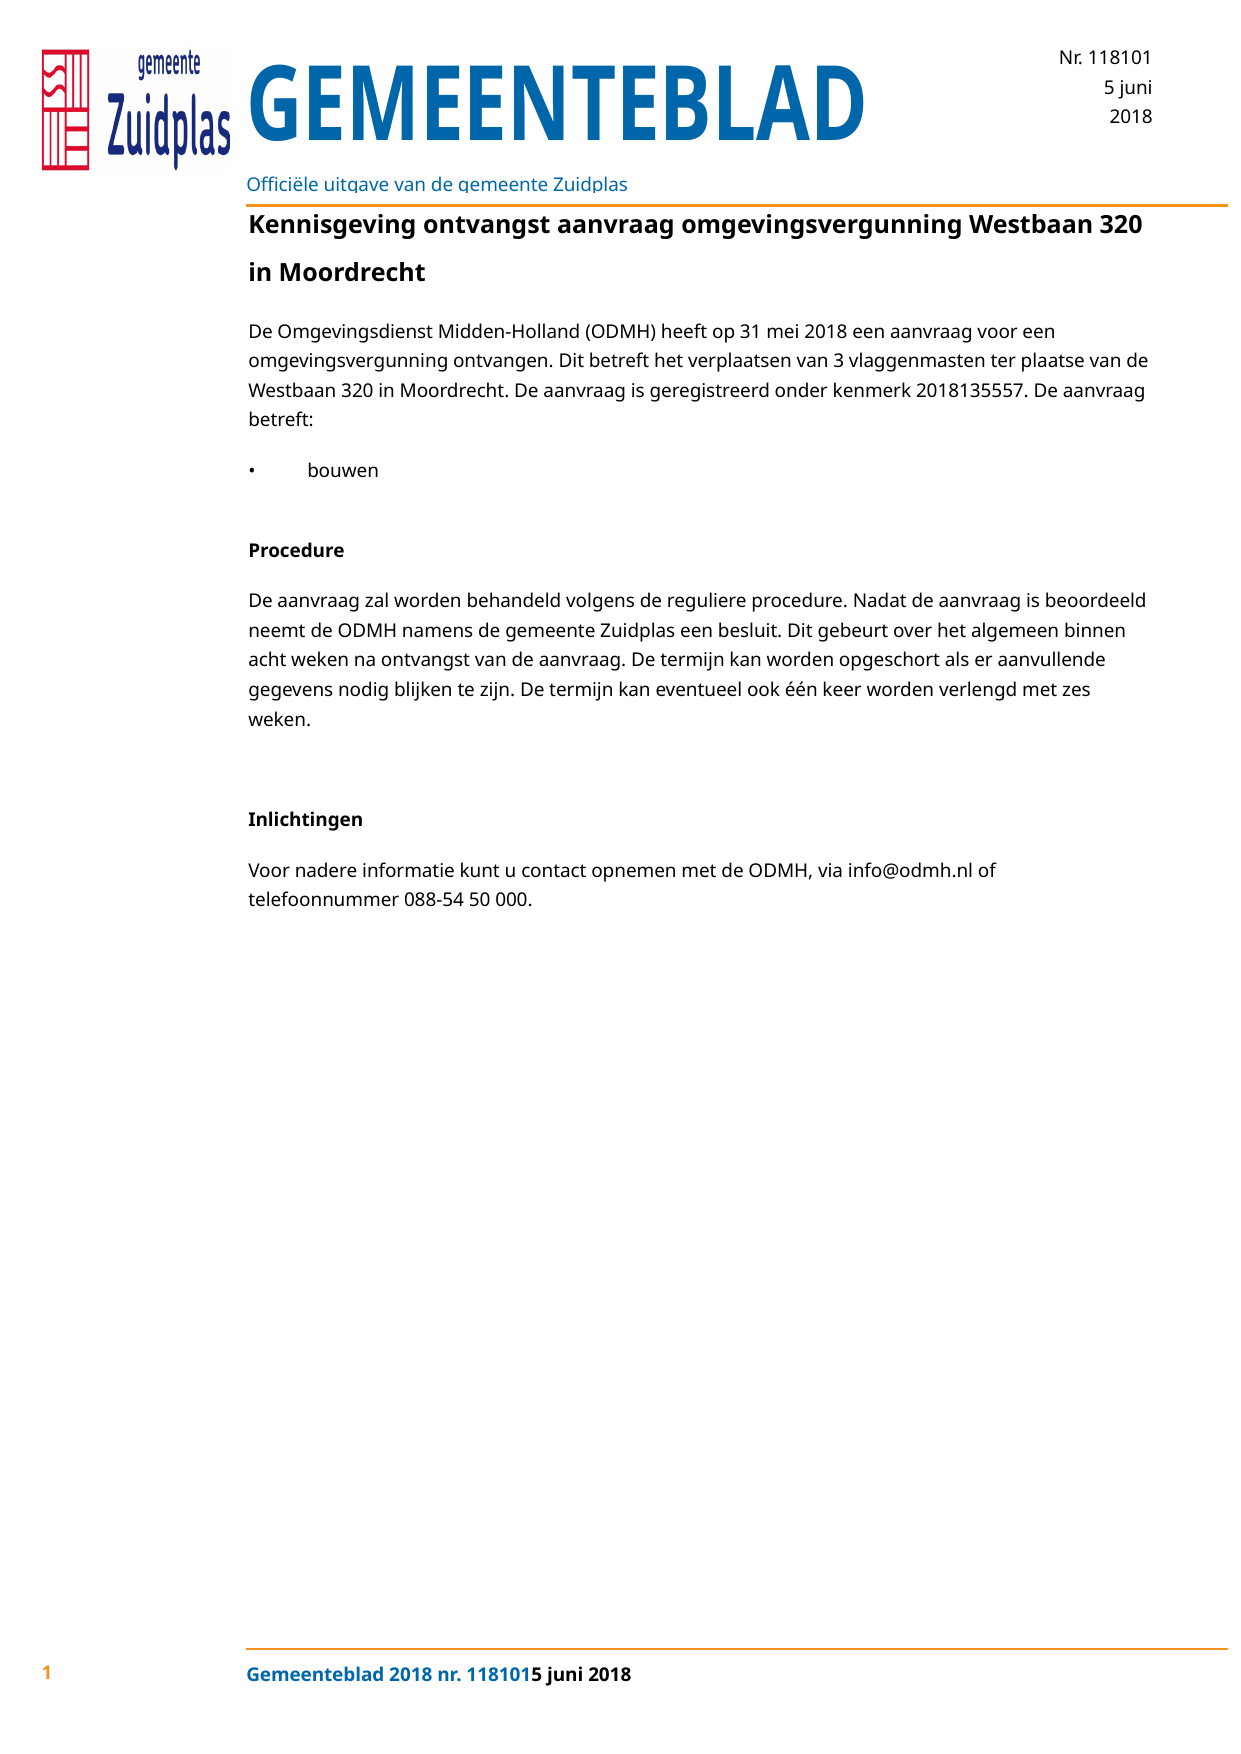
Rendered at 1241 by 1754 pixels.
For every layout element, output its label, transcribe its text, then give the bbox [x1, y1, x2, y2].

text Kennisgeving ontvangst aanvraag omgevingsvergunning Westbaan 320 in Moordrecht [248, 207, 1152, 288]
list bouwen [248, 457, 1152, 483]
picture [41, 47, 231, 172]
text De Omgevingsdienst Midden-Holland (ODMH) heeft op 31 mei 2018 een aanvraag voor een omgevingsvergunning ontvangen. Dit betreft het verplaatsen van 3 vlaggenmasten ter plaatse van de Westbaan 320 in Moordrecht. De aanvraag is geregistreerd onder kenmerk 2018135557. De aanvraag betreft: [248, 318, 1152, 432]
text Inlichtingen [248, 807, 1152, 832]
text De aanvraag zal worden behandeld volgens de reguliere procedure. Nadat de aanvraag is beoordeeld neemt de ODMH namens de gemeente Zuidplas een besluit. Dit gebeurt over het algemeen binnen acht weken na ontvangst van de aanvraag. De termijn kan worden opgeschort als er aanvullende gegevens nodig blijken te zijn. De termijn kan eventueel ook één keer worden verlengd met zes weken. [248, 587, 1152, 732]
text Voor nadere informatie kunt u contact opnemen met de ODMH, via info@odmh.nl of telefoonnummer 088-54 50 000. [248, 857, 1152, 912]
text Procedure [248, 537, 1152, 563]
